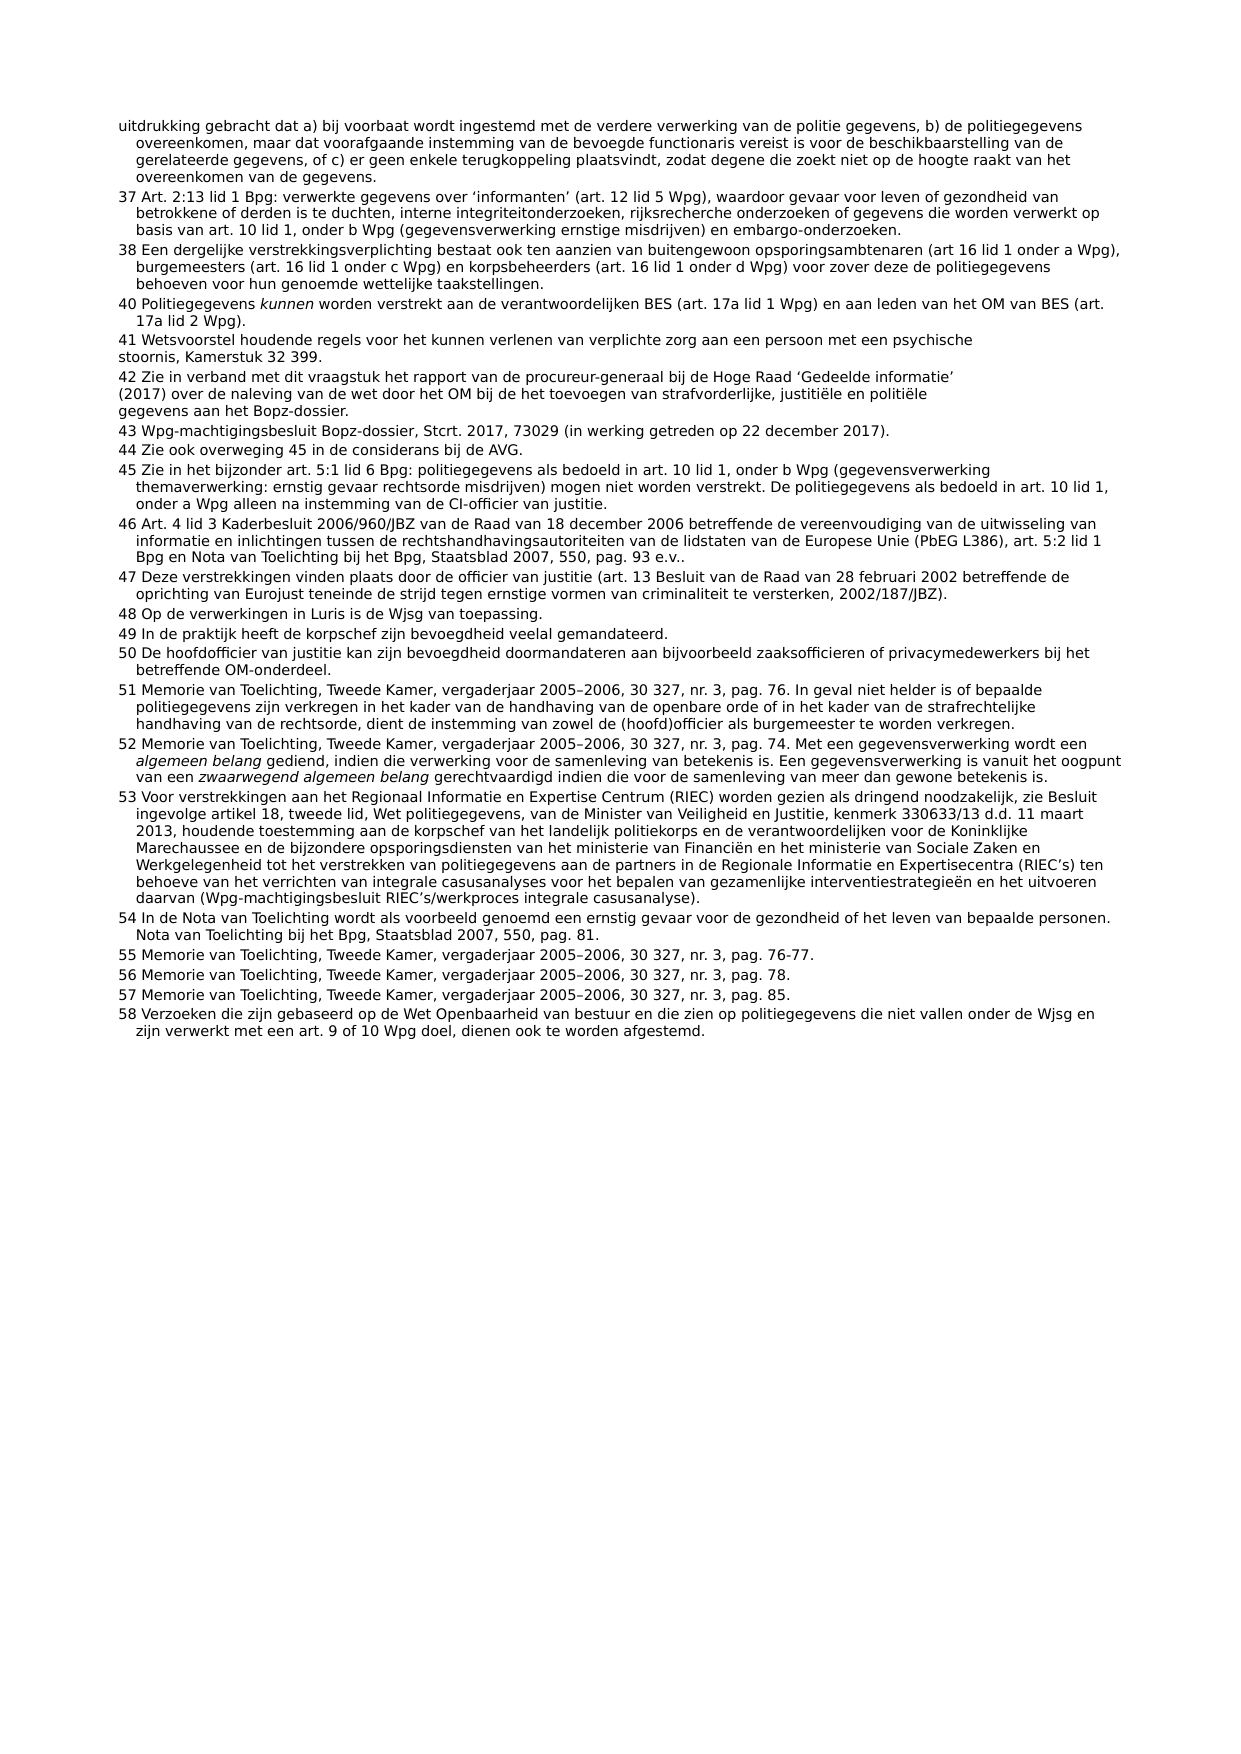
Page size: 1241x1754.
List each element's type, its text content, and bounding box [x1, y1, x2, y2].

text In de praktijk heeft de korpschef zijn bevoegdheid veelal gemandateerd. [118, 626, 1122, 642]
text Wetsvoorstel houdende regels voor het kunnen verlenen van verplichte zorg aan een persoon met een psychische [118, 332, 1122, 349]
text Art. 2:13 lid 1 Bpg: verwerkte gegevens over ‘informanten’ (art. 12 lid 5 Wpg), waardoor gevaar voor leven of gezondheid van betrokkene of derden is te duchten, interne integriteitonderzoeken, rijksrecherche onderzoeken of gegevens die worden verwerkt op basis van art. 10 lid 1, onder b Wpg (gegevensverwerking ernstige misdrijven) en embargo-onderzoeken. [118, 188, 1122, 239]
text Voor verstrekkingen aan het Regionaal Informatie en Expertise Centrum (RIEC) worden gezien als dringend noodzakelijk, zie Besluit ingevolge artikel 18, tweede lid, Wet politiegegevens, van de Minister van Veiligheid en Justitie, kenmerk 330633/13 d.d. 11 maart 2013, houdende toestemming aan de korpschef van het landelijk politiekorps en de verantwoordelijken voor de Koninklijke Marechaussee en de bijzondere opsporingsdiensten van het ministerie van Financiën en het ministerie van Sociale Zaken en Werkgelegenheid tot het verstrekken van politiegegevens aan de partners in de Regionale Informatie en Expertisecentra (RIEC’s) ten behoeve van het verrichten van integrale casusanalyses voor het bepalen van gezamenlijke interventiestrategieën en het uitvoeren daarvan (Wpg-machtigingsbesluit RIEC’s/werkproces integrale casusanalyse). [118, 789, 1122, 907]
text Zie in het bijzonder art. 5:1 lid 6 Bpg: politiegegevens als bedoeld in art. 10 lid 1, onder b Wpg (gegevensverwerking themaverwerking: ernstig gevaar rechtsorde misdrijven) mogen niet worden verstrekt. De politiegegevens als bedoeld in art. 10 lid 1, onder a Wpg alleen na instemming van de CI-officier van justitie. [118, 462, 1122, 513]
text Deze verstrekkingen vinden plaats door de officier van justitie (art. 13 Besluit van de Raad van 28 februari 2002 betreffende de oprichting van Eurojust teneinde de strijd tegen ernstige vormen van criminaliteit te versterken, 2002/187/JBZ). [118, 569, 1122, 603]
text Memorie van Toelichting, Tweede Kamer, vergaderjaar 2005–2006, 30 327, nr. 3, pag. 74. Met een gegevensverwerking wordt een algemeen belang gediend, indien die verwerking voor de samenleving van betekenis is. Een gegevensverwerking is vanuit het oogpunt van een zwaarwegend algemeen belang gerechtvaardigd indien die voor de samenleving van meer dan gewone betekenis is. [118, 736, 1122, 786]
text Verzoeken die zijn gebaseerd op de Wet Openbaarheid van bestuur en die zien op politiegegevens die niet vallen onder de Wjsg en zijn verwerkt met een art. 9 of 10 Wpg doel, dienen ook te worden afgestemd. [118, 1006, 1122, 1040]
text Politiegegevens kunnen worden verstrekt aan de verantwoordelijken BES (art. 17a lid 1 Wpg) en aan leden van het OM van BES (art. 17a lid 2 Wpg). [118, 296, 1122, 329]
text Art. 4 lid 3 Kaderbesluit 2006/960/JBZ van de Raad van 18 december 2006 betreffende de vereenvoudiging van de uitwisseling van informatie en inlichtingen tussen de rechtshandhavingsautoriteiten van de lidstaten van de Europese Unie (PbEG L386), art. 5:2 lid 1 Bpg en Nota van Toelichting bij het Bpg, Staatsblad 2007, 550, pag. 93 e.v.. [118, 516, 1122, 566]
text Een dergelijke verstrekkingsverplichting bestaat ook ten aanzien van buitengewoon opsporingsambtenaren (art 16 lid 1 onder a Wpg), burgemeesters (art. 16 lid 1 onder c Wpg) en korpsbeheerders (art. 16 lid 1 onder d Wpg) voor zover deze de politiegegevens behoeven voor hun genoemde wettelijke taakstellingen. [118, 242, 1122, 293]
text Zie in verband met dit vraagstuk het rapport van de procureur-generaal bij de Hoge Raad ‘Gedeelde informatie’ [118, 369, 1122, 386]
text In de Nota van Toelichting wordt als voorbeeld genoemd een ernstig gevaar voor de gezondheid of het leven van bepaalde personen. Nota van Toelichting bij het Bpg, Staatsblad 2007, 550, pag. 81. [118, 910, 1122, 944]
text uitdrukking gebracht dat a) bij voorbaat wordt ingestemd met de verdere verwerking van de politie gegevens, b) de politiegegevens overeenkomen, maar dat voorafgaande instemming van de bevoegde functionaris vereist is voor de beschikbaarstelling van de gerelateerde gegevens, of c) er geen enkele terugkoppeling plaatsvindt, zodat degene die zoekt niet op de hoogte raakt van het overeenkomen van de gegevens. [118, 118, 1122, 186]
text De hoofdofficier van justitie kan zijn bevoegdheid doormandateren aan bijvoorbeeld zaaksofficieren of privacymedewerkers bij het betreffende OM-onderdeel. [118, 645, 1122, 679]
text gegevens aan het Bopz-dossier. [118, 403, 1122, 419]
text Memorie van Toelichting, Tweede Kamer, vergaderjaar 2005–2006, 30 327, nr. 3, pag. 85. [118, 986, 1122, 1003]
text stoornis, Kamerstuk 32 399. [118, 349, 1122, 366]
text Wpg-machtigingsbesluit Bopz-dossier, Stcrt. 2017, 73029 (in werking getreden op 22 december 2017). [118, 422, 1122, 439]
text (2017) over de naleving van de wet door het OM bij de het toevoegen van strafvorderlijke, justitiële en politiële [118, 386, 1122, 403]
text Op de verwerkingen in Luris is de Wjsg van toepassing. [118, 606, 1122, 623]
text Memorie van Toelichting, Tweede Kamer, vergaderjaar 2005–2006, 30 327, nr. 3, pag. 76-77. [118, 947, 1122, 964]
text Memorie van Toelichting, Tweede Kamer, vergaderjaar 2005–2006, 30 327, nr. 3, pag. 78. [118, 967, 1122, 983]
text Memorie van Toelichting, Tweede Kamer, vergaderjaar 2005–2006, 30 327, nr. 3, pag. 76. In geval niet helder is of bepaalde politiegegevens zijn verkregen in het kader van de handhaving van de openbare orde of in het kader van de strafrechtelijke handhaving van de rechtsorde, dient de instemming van zowel de (hoofd)officier als burgemeester te worden verkregen. [118, 682, 1122, 733]
text Zie ook overweging 45 in de considerans bij de AVG. [118, 442, 1122, 459]
